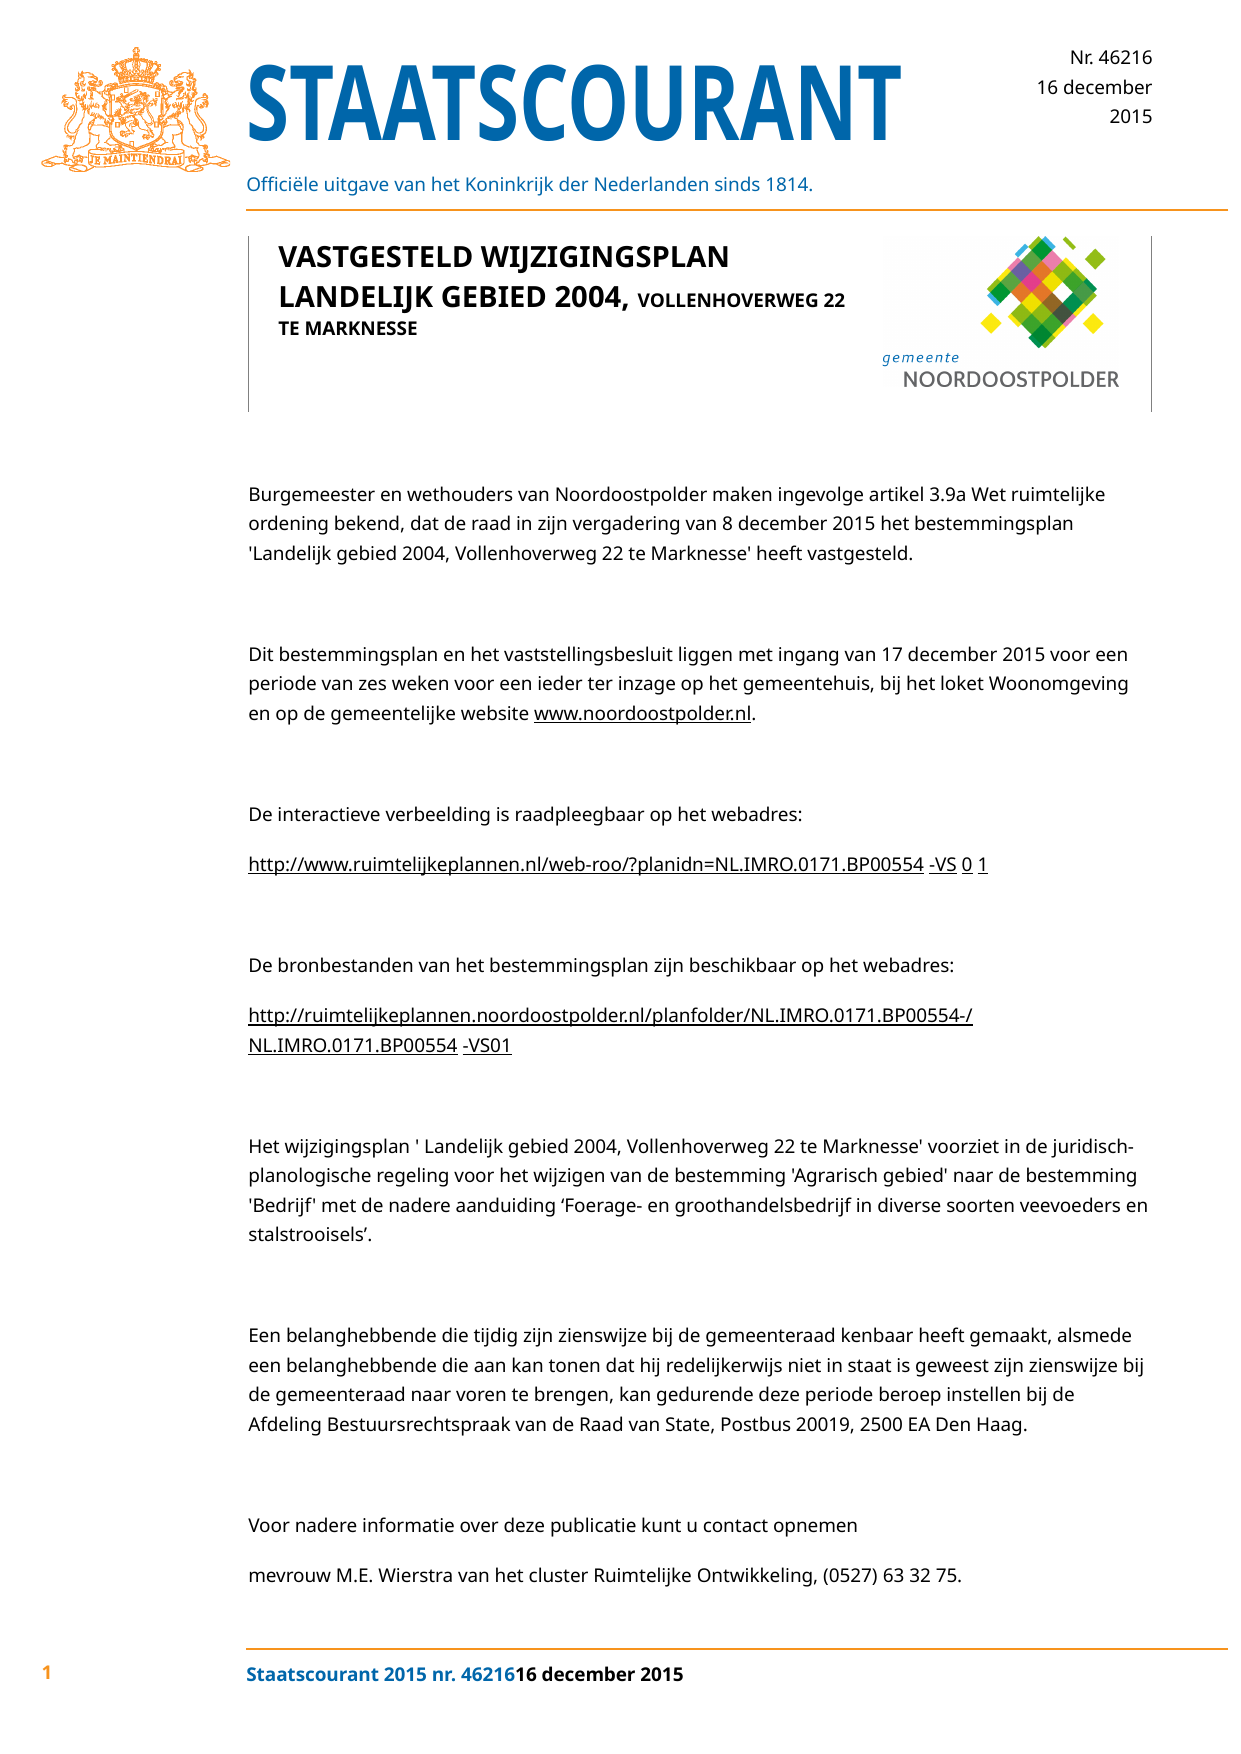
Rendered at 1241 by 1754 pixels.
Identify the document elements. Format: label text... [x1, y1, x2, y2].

text mevrouw M.E. Wierstra van het cluster Ruimtelijke Ontwikkeling, (0527) 63 32 75. [248, 1562, 1152, 1588]
picture [882, 236, 1119, 387]
table_header VASTGESTELD WIJZIGINGSPLAN LANDELIJK GEBIED 2004, VOLLENHOVERWEG 22 TE MARKNESSE [249, 236, 850, 412]
picture [41, 47, 231, 172]
table_header [850, 236, 1151, 412]
text De bronbestanden van het bestemmingsplan zijn beschikbaar op het webadres: [248, 952, 1152, 978]
text http://ruimtelijkeplannen.noordoostpolder.nl/planfolder/NL.IMRO.0171.BP00554-/NL.IMRO.0171.BP00554 -VS01 [248, 1002, 1152, 1058]
text Het wijzigingsplan ' Landelijk gebied 2004, Vollenhoverweg 22 te Marknesse' voorziet in de juridisch-planologische regeling voor het wijzigen van de bestemming 'Agrarisch gebied' naar de bestemming 'Bedrijf' met de nadere aanduiding ‘Foerage- en groothandelsbedrijf in diverse soorten veevoeders en stalstrooisels’. [248, 1133, 1152, 1247]
text Dit bestemmingsplan en het vaststellingsbesluit liggen met ingang van 17 december 2015 voor een periode van zes weken voor een ieder ter inzage op het gemeentehuis, bij het loket Woonomgeving en op de gemeentelijke website www.noordoostpolder.nl. [248, 641, 1152, 726]
text Burgemeester en wethouders van Noordoostpolder maken ingevolge artikel 3.9a Wet ruimtelijke ordening bekend, dat de raad in zijn vergadering van 8 december 2015 het bestemmingsplan 'Landelijk gebied 2004, Vollenhoverweg 22 te Marknesse' heeft vastgesteld. [248, 481, 1152, 566]
text De interactieve verbeelding is raadpleegbaar op het webadres: [248, 801, 1152, 826]
text Voor nadere informatie over deze publicatie kunt u contact opnemen [248, 1512, 1152, 1538]
text http://www.ruimtelijkeplannen.nl/web-roo/?planidn=NL.IMRO.0171.BP00554 -VS 0 1 [248, 851, 1152, 877]
text Een belanghebbende die tijdig zijn zienswijze bij de gemeenteraad kenbaar heeft gemaakt, alsmede een belanghebbende die aan kan tonen dat hij redelijkerwijs niet in staat is geweest zijn zienswijze bij de gemeenteraad naar voren te brengen, kan gedurende deze periode beroep instellen bij de Afdeling Bestuursrechtspraak van de Raad van State, Postbus 20019, 2500 EA Den Haag. [248, 1322, 1152, 1437]
